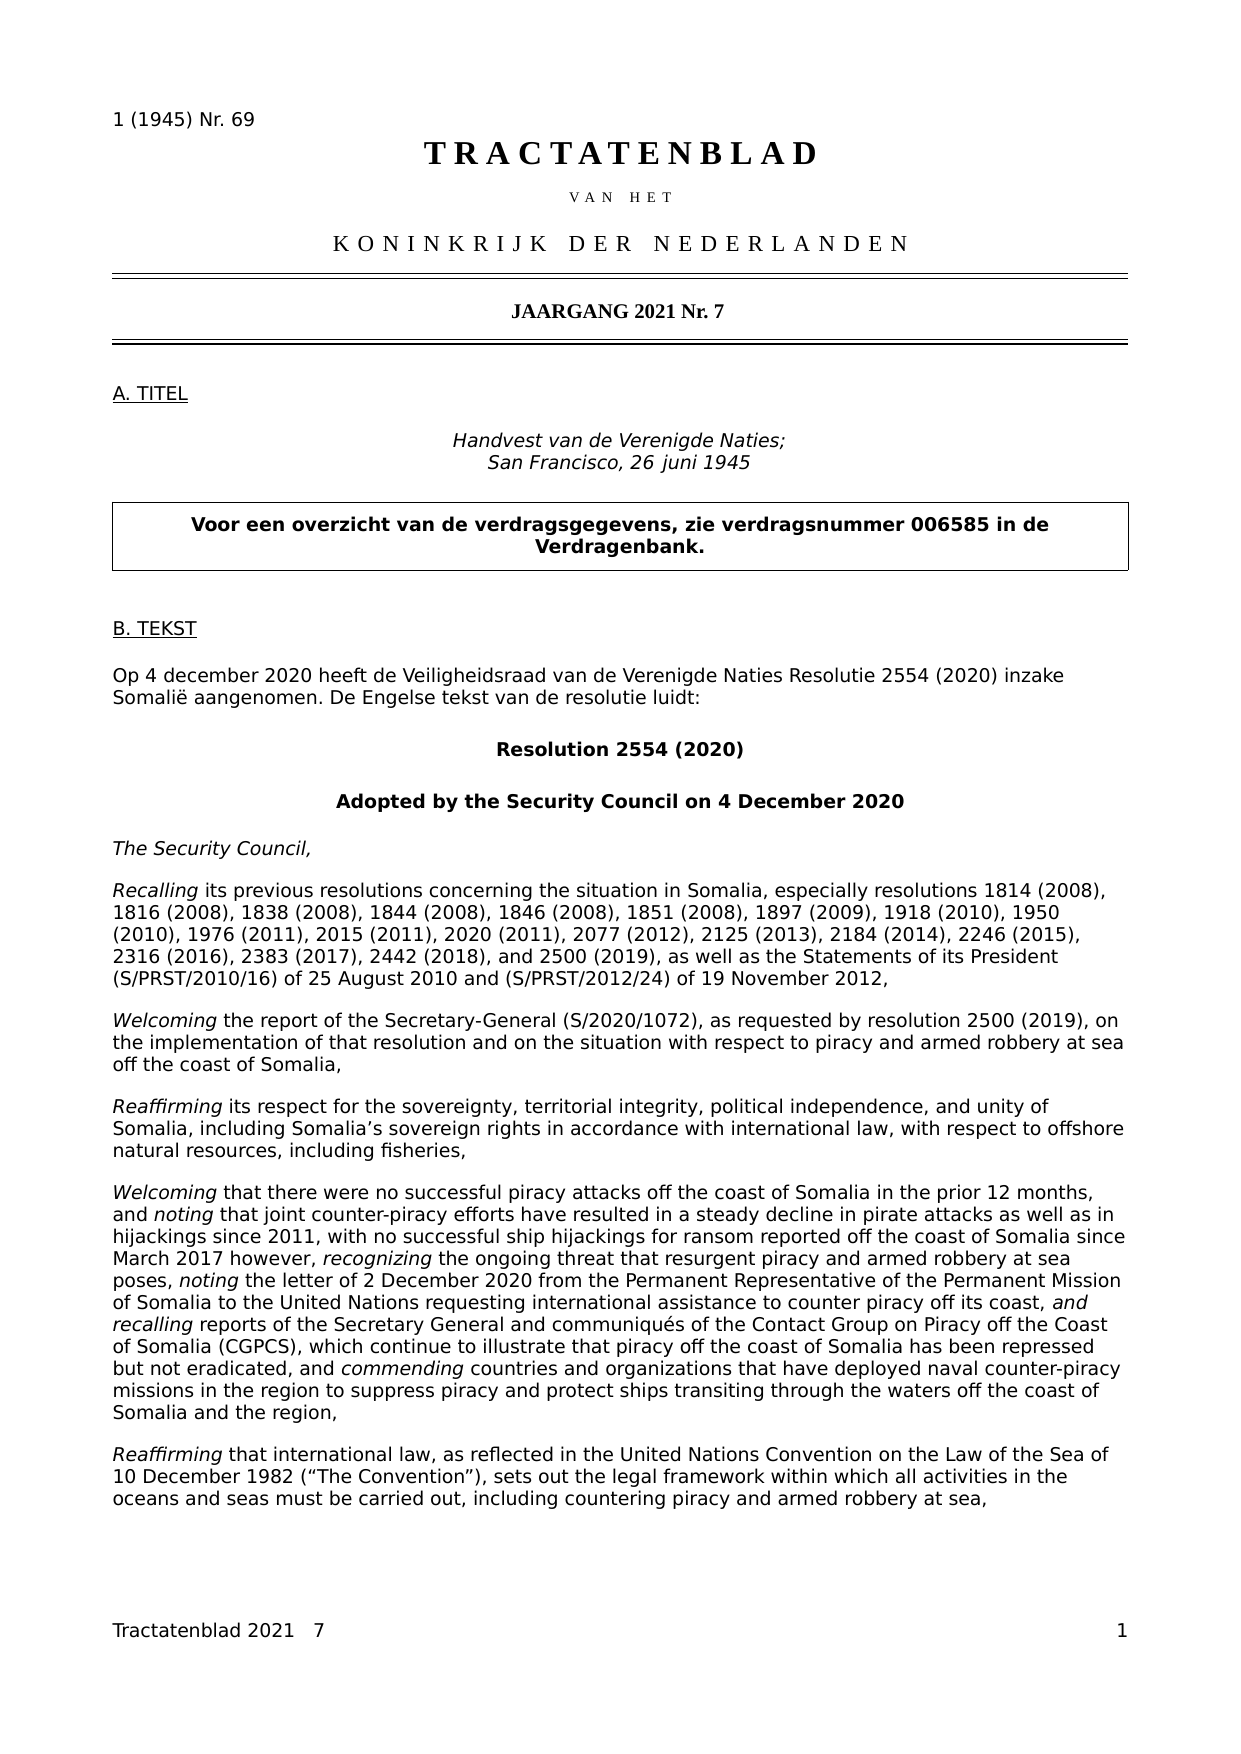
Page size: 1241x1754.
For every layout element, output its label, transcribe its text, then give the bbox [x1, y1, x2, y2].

subtitle Resolution 2554 (2020) [112, 739, 1128, 761]
text Reaffirming its respect for the sovereignty, territorial integrity, political independence, and unity of Somalia, including Somalia’s sovereign rights in accordance with international law, with respect to offshore natural resources, including fisheries, [112, 1096, 1128, 1162]
text The Security Council, [112, 838, 1128, 860]
subtitle A. TITEL [112, 383, 1128, 405]
text VAN HET [112, 189, 1128, 206]
text KONINKRIJK DER NEDERLANDEN [112, 229, 1128, 256]
text 1 (1945) Nr. 69 [112, 109, 1128, 131]
subtitle B. TEKST [112, 618, 1128, 640]
text JAARGANG 2021 Nr. 7 [112, 299, 1128, 323]
text Welcoming the report of the Secretary-General (S/2020/1072), as requested by resolution 2500 (2019), on the implementation of that resolution and on the situation with respect to piracy and armed robbery at sea off the coast of Somalia, [112, 1010, 1128, 1076]
subtitle Adopted by the Security Council on 4 December 2020 [112, 791, 1128, 813]
text TRACTATENBLAD [112, 133, 1128, 172]
text Welcoming that there were no successful piracy attacks off the coast of Somalia in the prior 12 months, and noting that joint counter-piracy efforts have resulted in a steady decline in pirate attacks as well as in hijackings since 2011, with no successful ship hijackings for ransom reported off the coast of Somalia since March 2017 however, recognizing the ongoing threat that resurgent piracy and armed robbery at sea poses, noting the letter of 2 December 2020 from the Permanent Representative of the Permanent Mission of Somalia to the United Nations requesting international assistance to counter piracy off its coast, and recalling reports of the Secretary General and communiqués of the Contact Group on Piracy off the Coast of Somalia (CGPCS), which continue to illustrate that piracy off the coast of Somalia has been repressed but not eradicated, and commending countries and organizations that have deployed naval counter-piracy missions in the region to suppress piracy and protect ships transiting through the waters off the coast of Somalia and the region, [112, 1182, 1128, 1423]
text San Francisco, 26 juni 1945 [112, 452, 1128, 474]
text Handvest van de Verenigde Naties; [112, 430, 1128, 452]
text Recalling its previous resolutions concerning the situation in Somalia, especially resolutions 1814 (2008), 1816 (2008), 1838 (2008), 1844 (2008), 1846 (2008), 1851 (2008), 1897 (2009), 1918 (2010), 1950 (2010), 1976 (2011), 2015 (2011), 2020 (2011), 2077 (2012), 2125 (2013), 2184 (2014), 2246 (2015), 2316 (2016), 2383 (2017), 2442 (2018), and 2500 (2019), as well as the Statements of its President (S/PRST/2010/16) of 25 August 2010 and (S/PRST/2012/24) of 19 November 2012, [112, 880, 1128, 990]
text Reaffirming that international law, as reflected in the United Nations Convention on the Law of the Sea of 10 December 1982 (“The Convention”), sets out the legal framework within which all activities in the oceans and seas must be carried out, including countering piracy and armed robbery at sea, [112, 1443, 1128, 1509]
text Op 4 december 2020 heeft de Veiligheidsraad van de Verenigde Naties Resolutie 2554 (2020) inzake Somalië aangenomen. De Engelse tekst van de resolutie luidt: [112, 665, 1128, 709]
